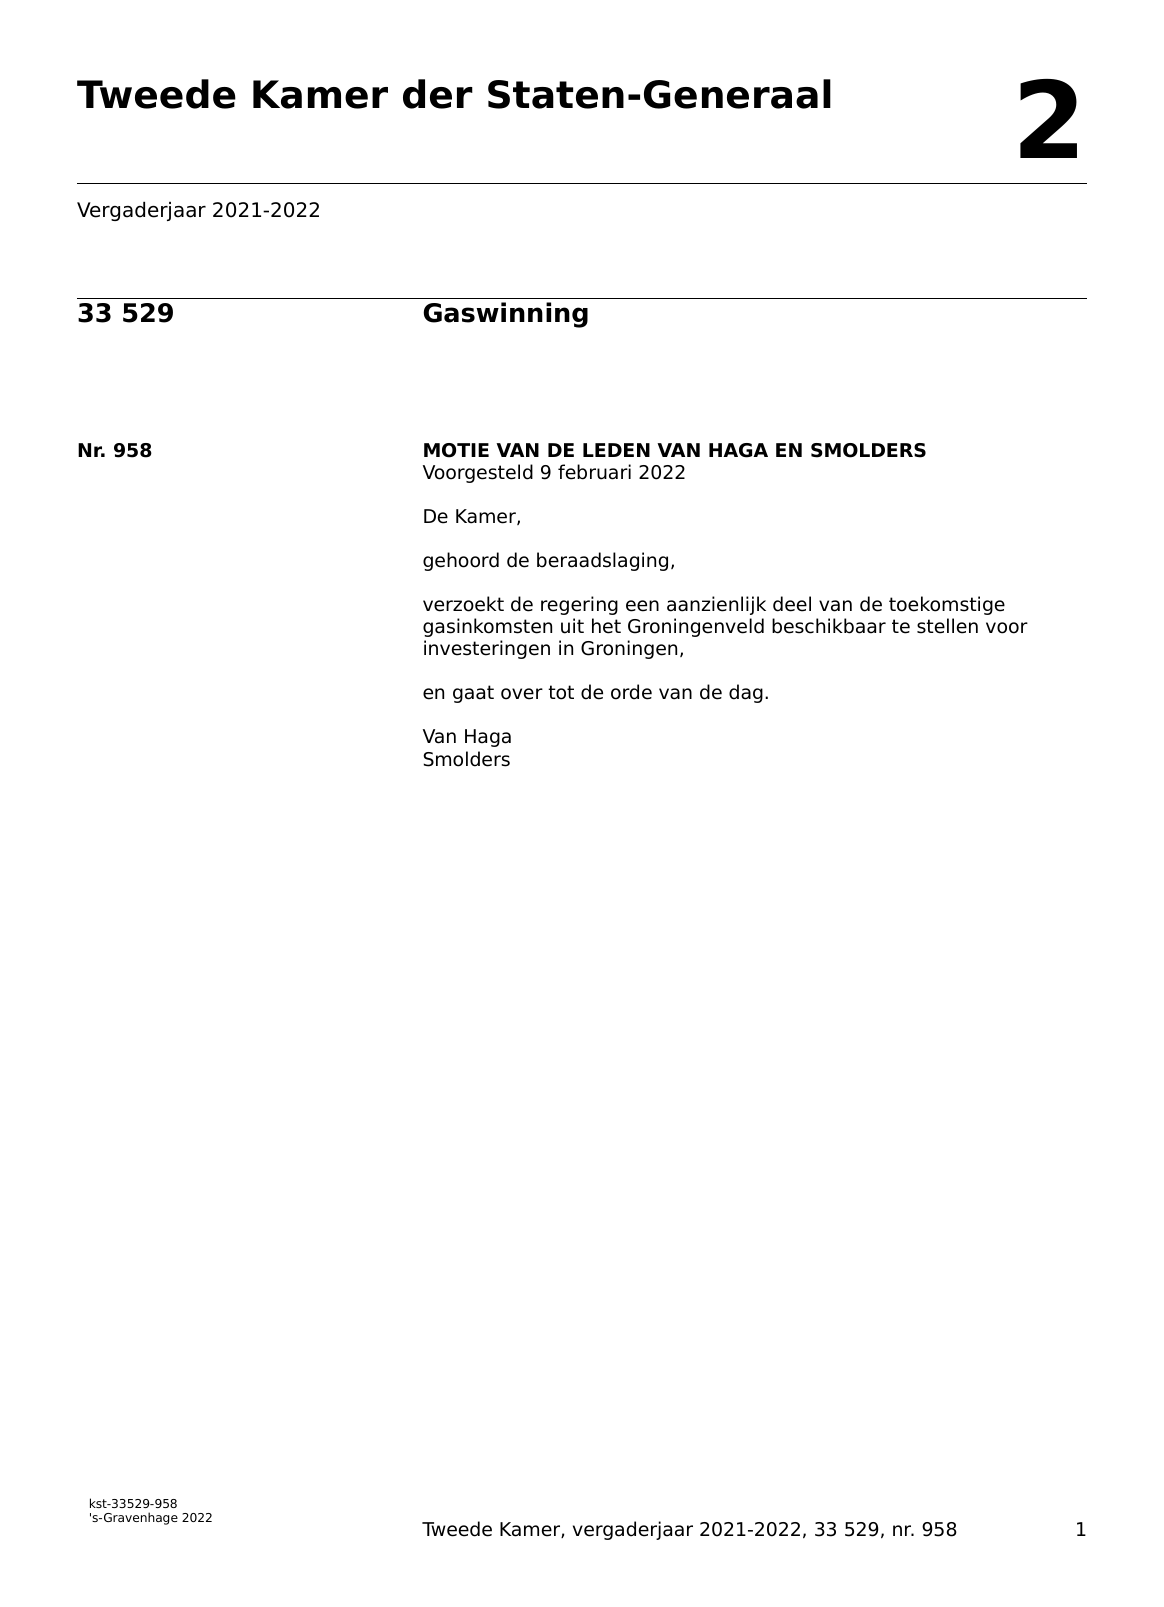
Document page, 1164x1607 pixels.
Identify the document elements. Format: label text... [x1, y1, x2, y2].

text kst-33529-958 [88, 1497, 323, 1511]
subtitle 33 529 Gaswinning [77, 299, 1087, 329]
text Van Haga [422, 726, 1087, 748]
text De Kamer, [422, 506, 1087, 528]
subtitle Nr. 958 MOTIE VAN DE LEDEN VAN HAGA EN SMOLDERS [77, 440, 1087, 462]
text en gaat over tot de orde van de dag. [422, 682, 1087, 704]
text gehoord de beraadslaging, [422, 550, 1087, 572]
table_cell Vergaderjaar 2021-2022 [77, 184, 1087, 298]
table_header 2 [886, 59, 1087, 183]
text Smolders [422, 748, 1087, 770]
text verzoekt de regering een aanzienlijk deel van de toekomstige gasinkomsten uit het Groningenveld beschikbaar te stellen voor investeringen in Groningen, [422, 594, 1087, 660]
text Voorgesteld 9 februari 2022 [422, 462, 1087, 484]
table_header Tweede Kamer der Staten-Generaal [77, 59, 886, 183]
text 's-Gravenhage 2022 [88, 1511, 323, 1525]
